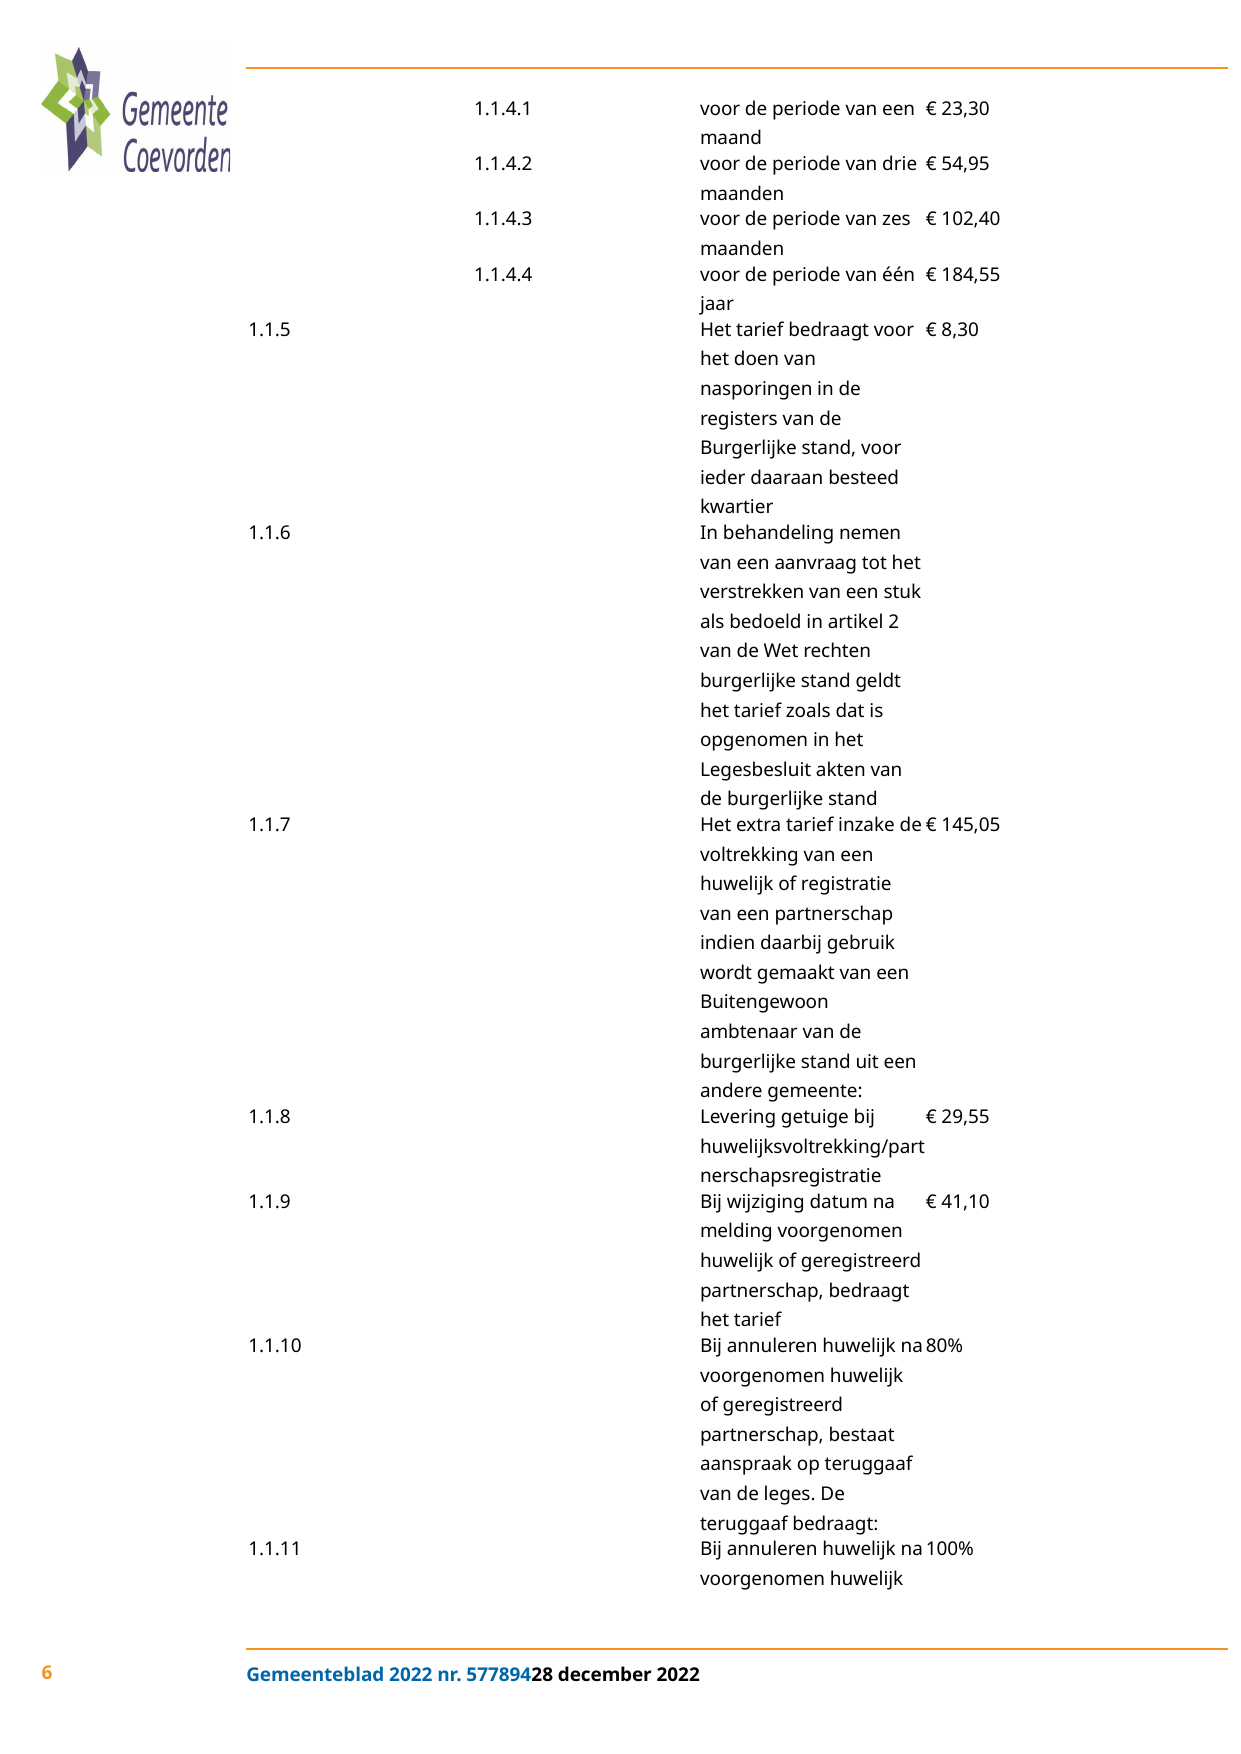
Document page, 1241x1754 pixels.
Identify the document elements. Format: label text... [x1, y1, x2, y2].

table_cell In behandeling nemen van een aanvraag tot het verstrekken van een stuk als bedoeld in artikel 2 van de Wet rechten burgerlijke stand geldt het tarief zoals dat is opgenomen in het Legesbesluit akten van de burgerlijke stand [700, 519, 926, 811]
table_cell 1.1.4.3 [474, 205, 700, 261]
table_cell 1.1.10 [248, 1332, 474, 1535]
table_cell Het extra tarief inzake de voltrekking van een huwelijk of registratie van een partnerschap indien daarbij gebruik wordt gemaakt van een Buitengewoon ambtenaar van de burgerlijke stand uit een andere gemeente: [700, 811, 926, 1103]
table_cell 1.1.4.4 [474, 261, 700, 316]
table_cell [474, 1332, 700, 1535]
table_cell voor de periode van drie maanden [700, 150, 926, 205]
table_cell voor de periode van één jaar [700, 261, 926, 316]
table_cell 80% [926, 1332, 1152, 1535]
table_cell [474, 1188, 700, 1332]
table_cell 100% [926, 1535, 1152, 1591]
table_cell € 8,30 [926, 316, 1152, 519]
table_cell [474, 519, 700, 811]
table_cell 1.1.4.1 [474, 95, 700, 150]
table_cell [926, 519, 1152, 811]
table_cell [248, 150, 474, 205]
table_cell 1.1.7 [248, 811, 474, 1103]
table_cell [474, 1103, 700, 1188]
table_cell [474, 1535, 700, 1591]
table_cell Bij wijziging datum na melding voorgenomen huwelijk of geregistreerd partnerschap, bedraagt het tarief [700, 1188, 926, 1332]
table_cell € 41,10 [926, 1188, 1152, 1332]
table_cell [474, 811, 700, 1103]
table_cell 1.1.5 [248, 316, 474, 519]
picture [41, 47, 231, 172]
table_cell Bij annuleren huwelijk na voorgenomen huwelijk of geregistreerd partnerschap, bestaat aanspraak op teruggaaf van de leges. De teruggaaf bedraagt: [700, 1332, 926, 1535]
table_cell Levering getuige bij huwelijksvoltrekking/partnerschapsregistratie [700, 1103, 926, 1188]
table_cell € 29,55 [926, 1103, 1152, 1188]
table_cell [248, 95, 474, 150]
table_cell [248, 261, 474, 316]
table_cell voor de periode van een maand [700, 95, 926, 150]
table_cell 1.1.4.2 [474, 150, 700, 205]
table_cell [248, 205, 474, 261]
table_cell 1.1.8 [248, 1103, 474, 1188]
table_cell € 145,05 [926, 811, 1152, 1103]
table_cell 1.1.9 [248, 1188, 474, 1332]
table_cell Bij annuleren huwelijk na voorgenomen huwelijk [700, 1535, 926, 1591]
table_cell € 54,95 [926, 150, 1152, 205]
table_cell 1.1.11 [248, 1535, 474, 1591]
table_cell 1.1.6 [248, 519, 474, 811]
table_cell € 23,30 [926, 95, 1152, 150]
table_cell [474, 316, 700, 519]
table_cell Het tarief bedraagt voor het doen van nasporingen in de registers van de Burgerlijke stand, voor ieder daaraan besteed kwartier [700, 316, 926, 519]
table_cell € 184,55 [926, 261, 1152, 316]
table_cell € 102,40 [926, 205, 1152, 261]
table_cell voor de periode van zes maanden [700, 205, 926, 261]
